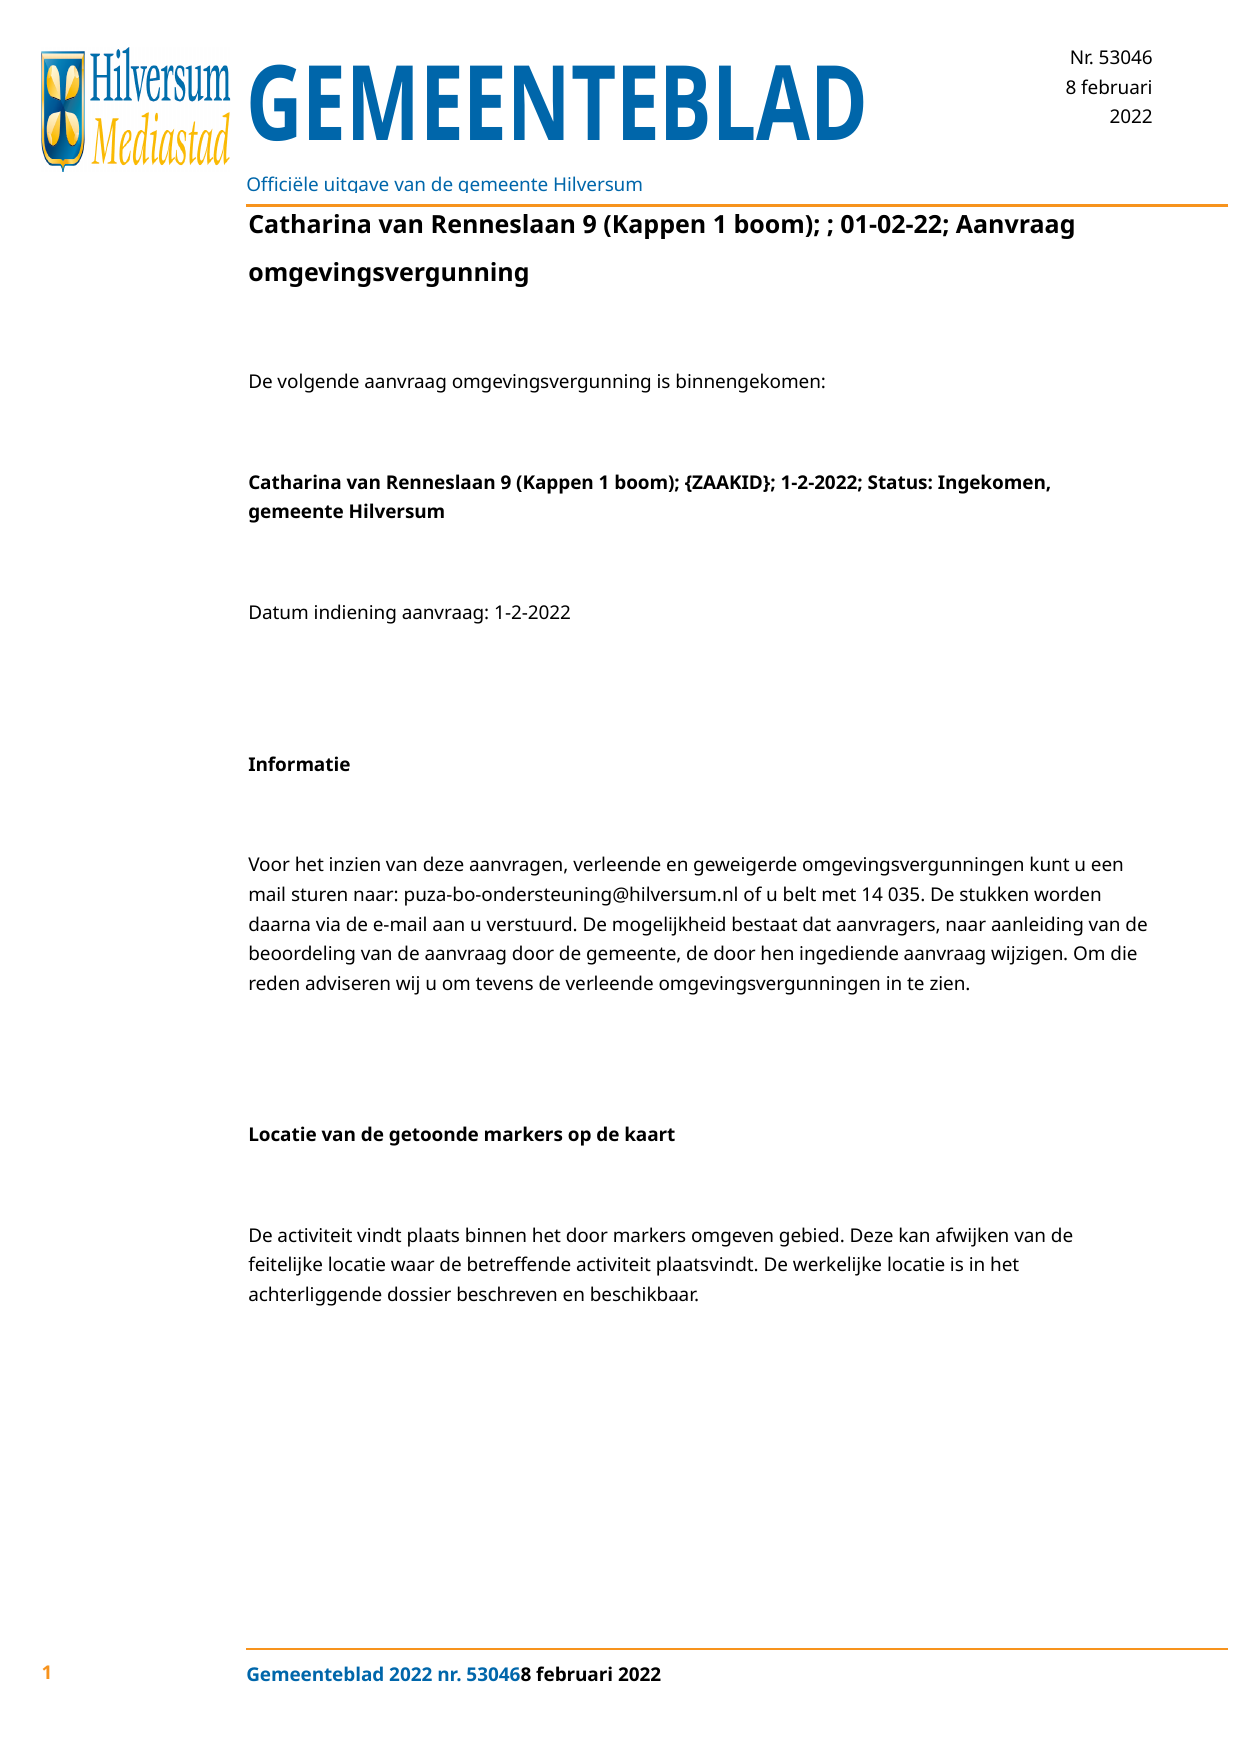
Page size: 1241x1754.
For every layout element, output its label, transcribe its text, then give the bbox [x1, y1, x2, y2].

text Locatie van de getoonde markers op de kaart [248, 1121, 1152, 1147]
text Datum indiening aanvraag: 1-2-2022 [248, 599, 1152, 625]
text De activiteit vindt plaats binnen het door markers omgeven gebied. Deze kan afwijken van de feitelijke locatie waar de betreffende activiteit plaatsvindt. De werkelijke locatie is in het achterliggende dossier beschreven en beschikbaar. [248, 1222, 1152, 1307]
text Catharina van Renneslaan 9 (Kappen 1 boom); ; 01-02-22; Aanvraag omgevingsvergunning [248, 207, 1152, 288]
text De volgende aanvraag omgevingsvergunning is binnengekomen: [248, 368, 1152, 394]
text Voor het inzien van deze aanvragen, verleende en geweigerde omgevingsvergunningen kunt u een mail sturen naar: puza-bo-ondersteuning@hilversum.nl of u belt met 14 035. De stukken worden daarna via de e-mail aan u verstuurd. De mogelijkheid bestaat dat aanvragers, naar aanleiding van de beoordeling van de aanvraag door de gemeente, de door hen ingediende aanvraag wijzigen. Om die reden adviseren wij u om tevens de verleende omgevingsvergunningen in te zien. [248, 852, 1152, 996]
text Catharina van Renneslaan 9 (Kappen 1 boom); {ZAAKID}; 1-2-2022; Status: Ingekomen, gemeente Hilversum [248, 469, 1152, 524]
picture [41, 47, 231, 172]
text Informatie [248, 751, 1152, 777]
